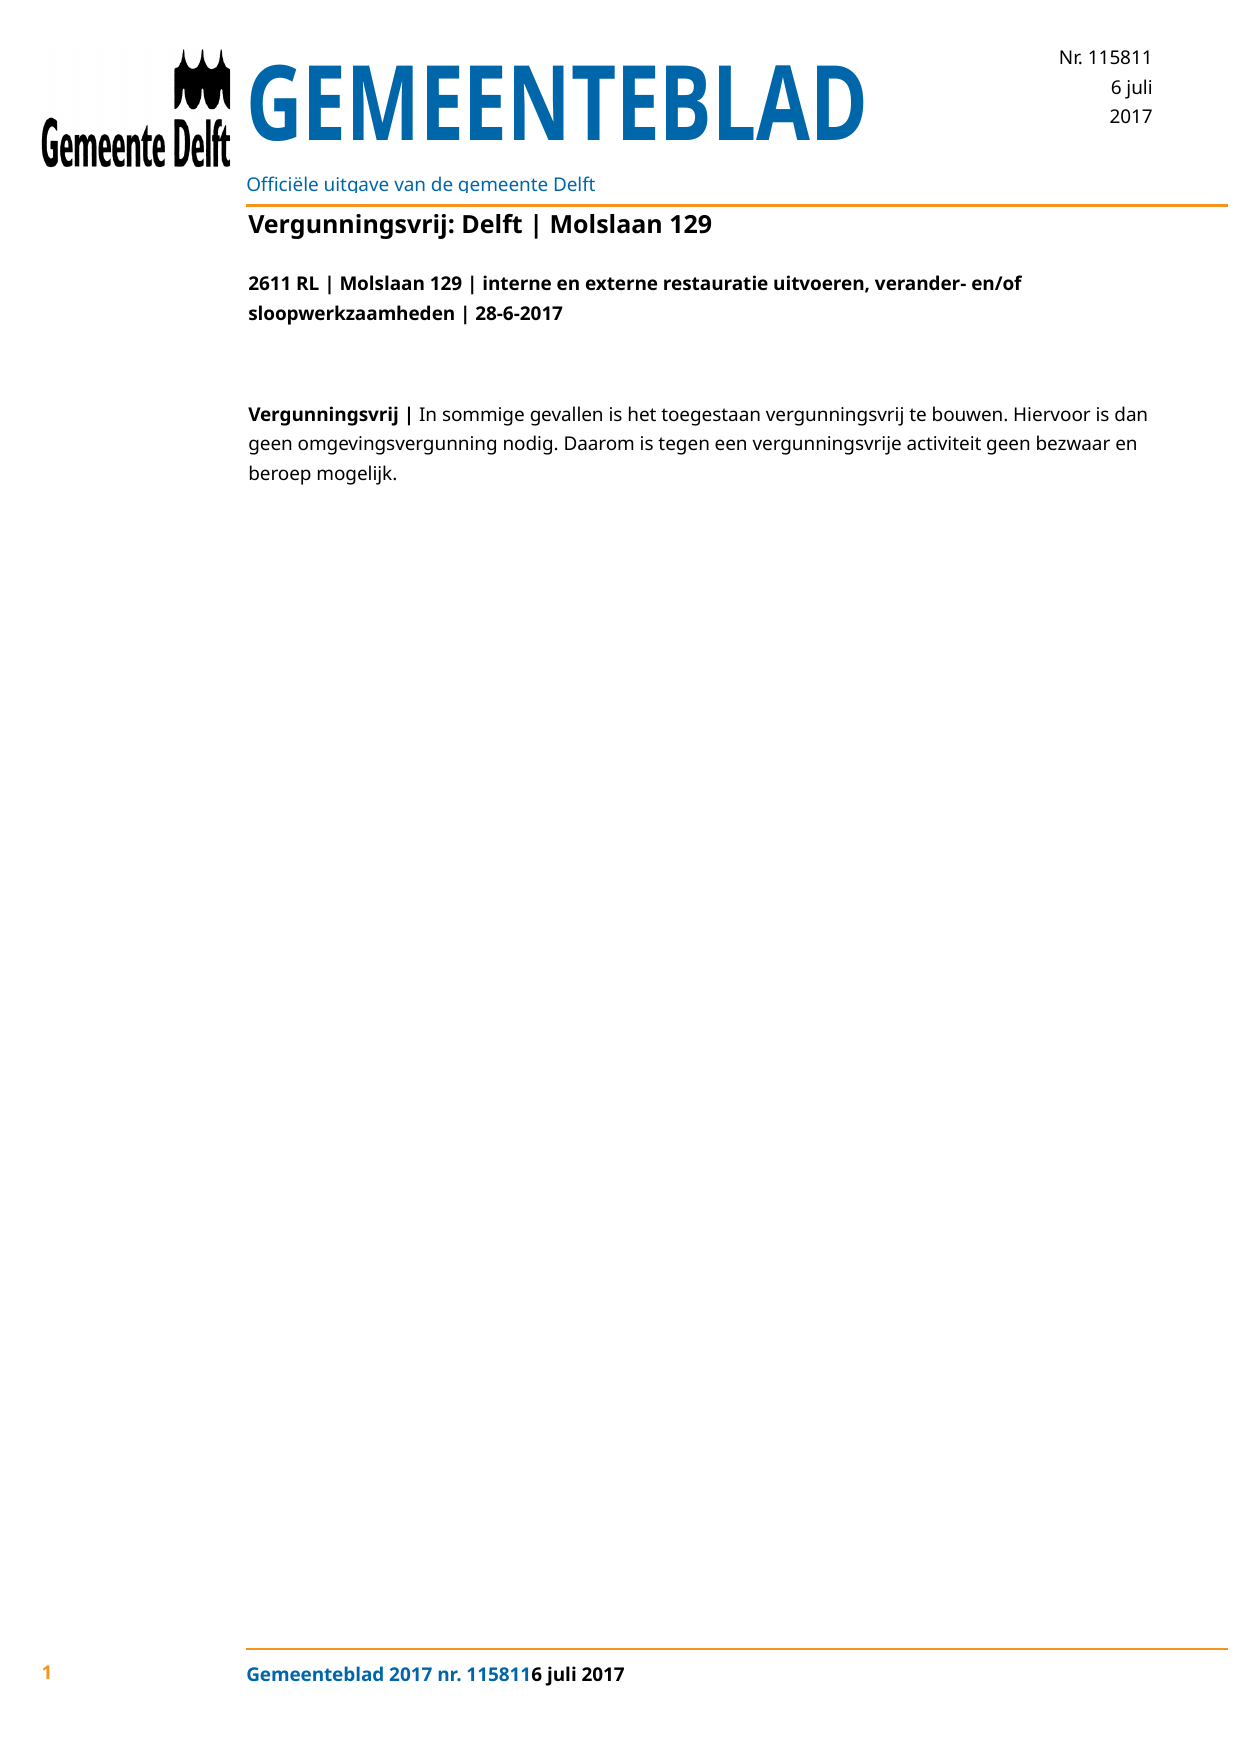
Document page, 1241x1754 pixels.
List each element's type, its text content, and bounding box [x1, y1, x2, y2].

picture [41, 47, 231, 172]
text 2611 RL | Molslaan 129 | interne en externe restauratie uitvoeren, verander- en/of sloopwerkzaamheden | 28-6-2017 [248, 270, 1152, 326]
text Vergunningsvrij | In sommige gevallen is het toegestaan vergunningsvrij te bouwen. Hiervoor is dan geen omgevingsvergunning nodig. Daarom is tegen een vergunningsvrije activiteit geen bezwaar en beroep mogelijk. [248, 401, 1152, 486]
text Vergunningsvrij: Delft | Molslaan 129 [248, 207, 1152, 241]
